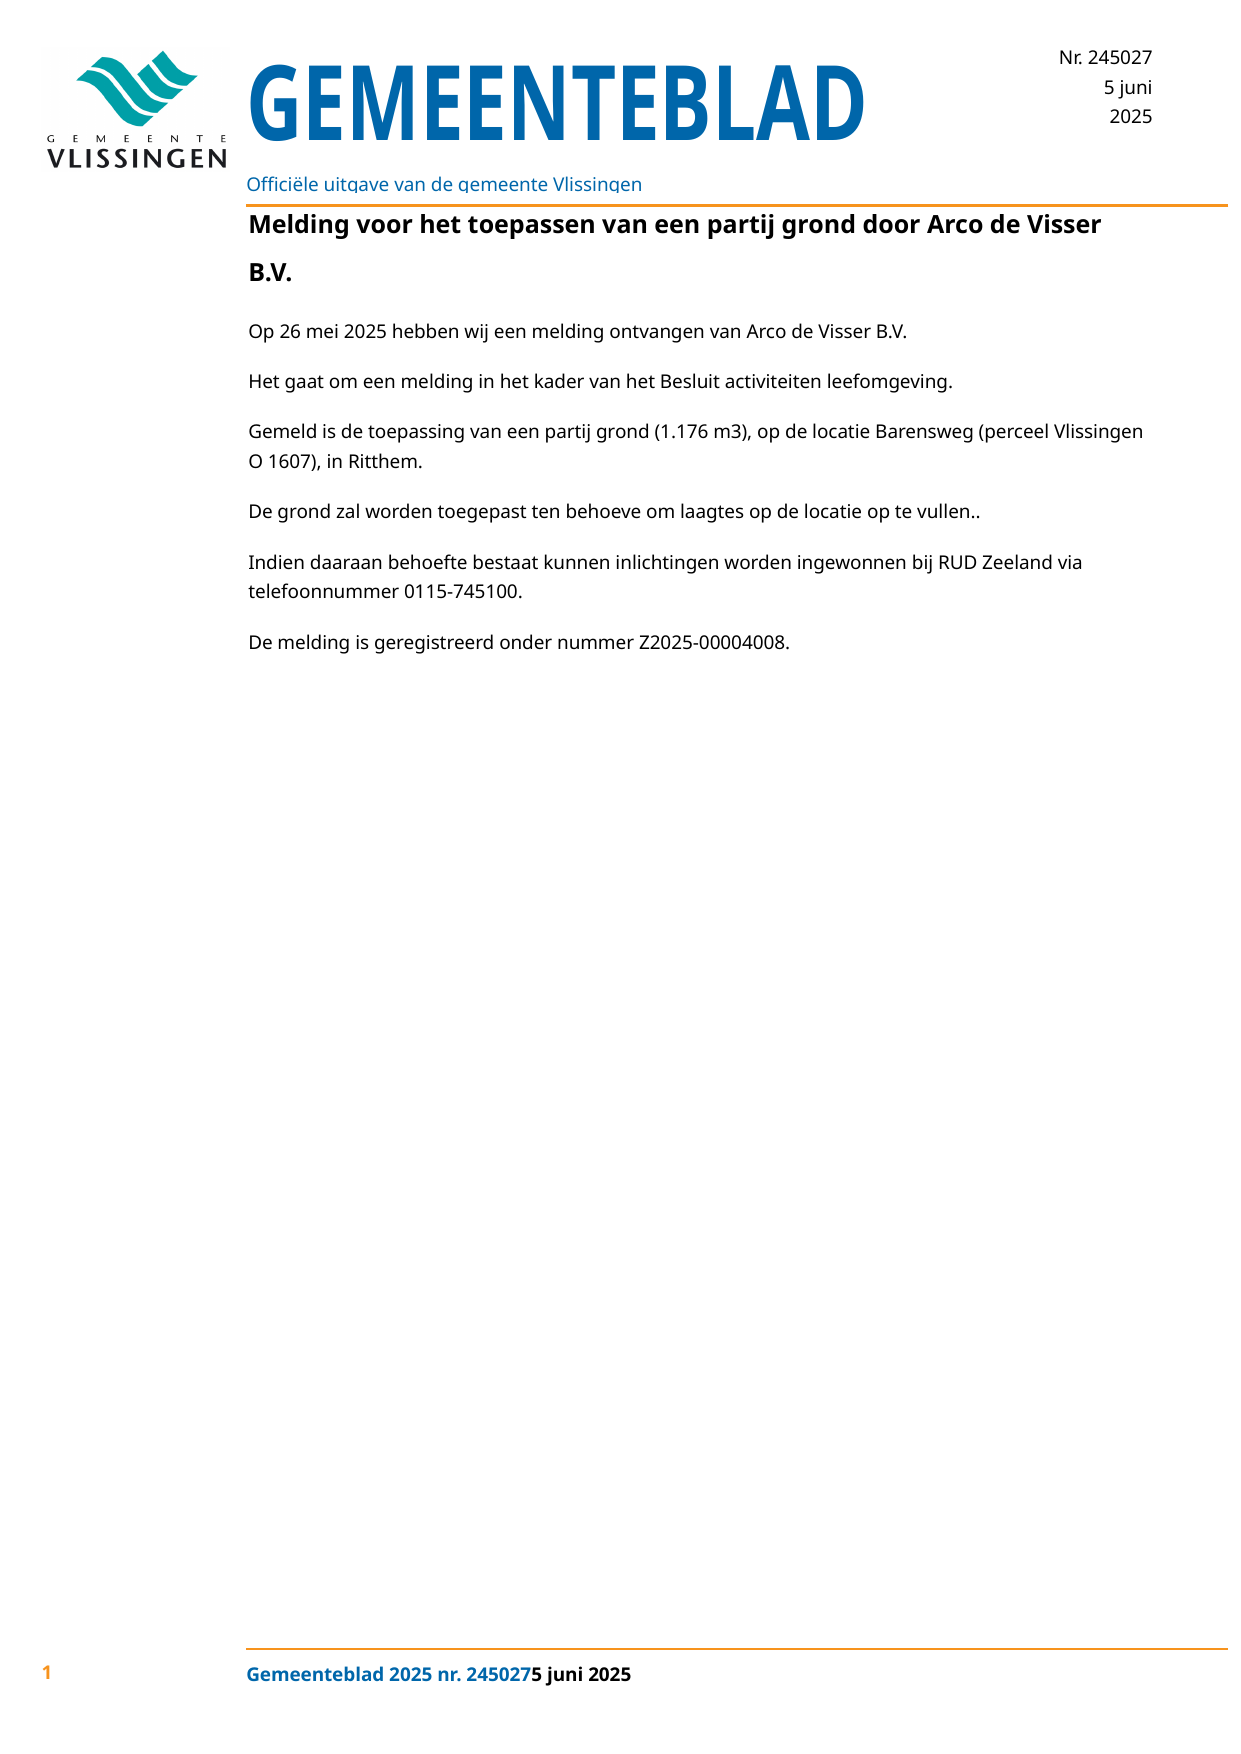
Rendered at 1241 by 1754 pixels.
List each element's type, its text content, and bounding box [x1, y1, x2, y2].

text Op 26 mei 2025 hebben wij een melding ontvangen van Arco de Visser B.V. [248, 318, 1152, 344]
text Het gaat om een melding in het kader van het Besluit activiteiten leefomgeving. [248, 368, 1152, 394]
text De grond zal worden toegepast ten behoeve om laagtes op de locatie op te vullen.. [248, 499, 1152, 524]
text De melding is geregistreerd onder nummer Z2025-00004008. [248, 629, 1152, 655]
text Indien daaraan behoefte bestaat kunnen inlichtingen worden ingewonnen bij RUD Zeeland via telefoonnummer 0115-745100. [248, 549, 1152, 604]
text Gemeld is de toepassing van een partij grond (1.176 m3), op de locatie Barensweg (perceel Vlissingen O 1607), in Ritthem. [248, 419, 1152, 474]
text Melding voor het toepassen van een partij grond door Arco de Visser B.V. [248, 207, 1152, 288]
picture [41, 47, 231, 172]
